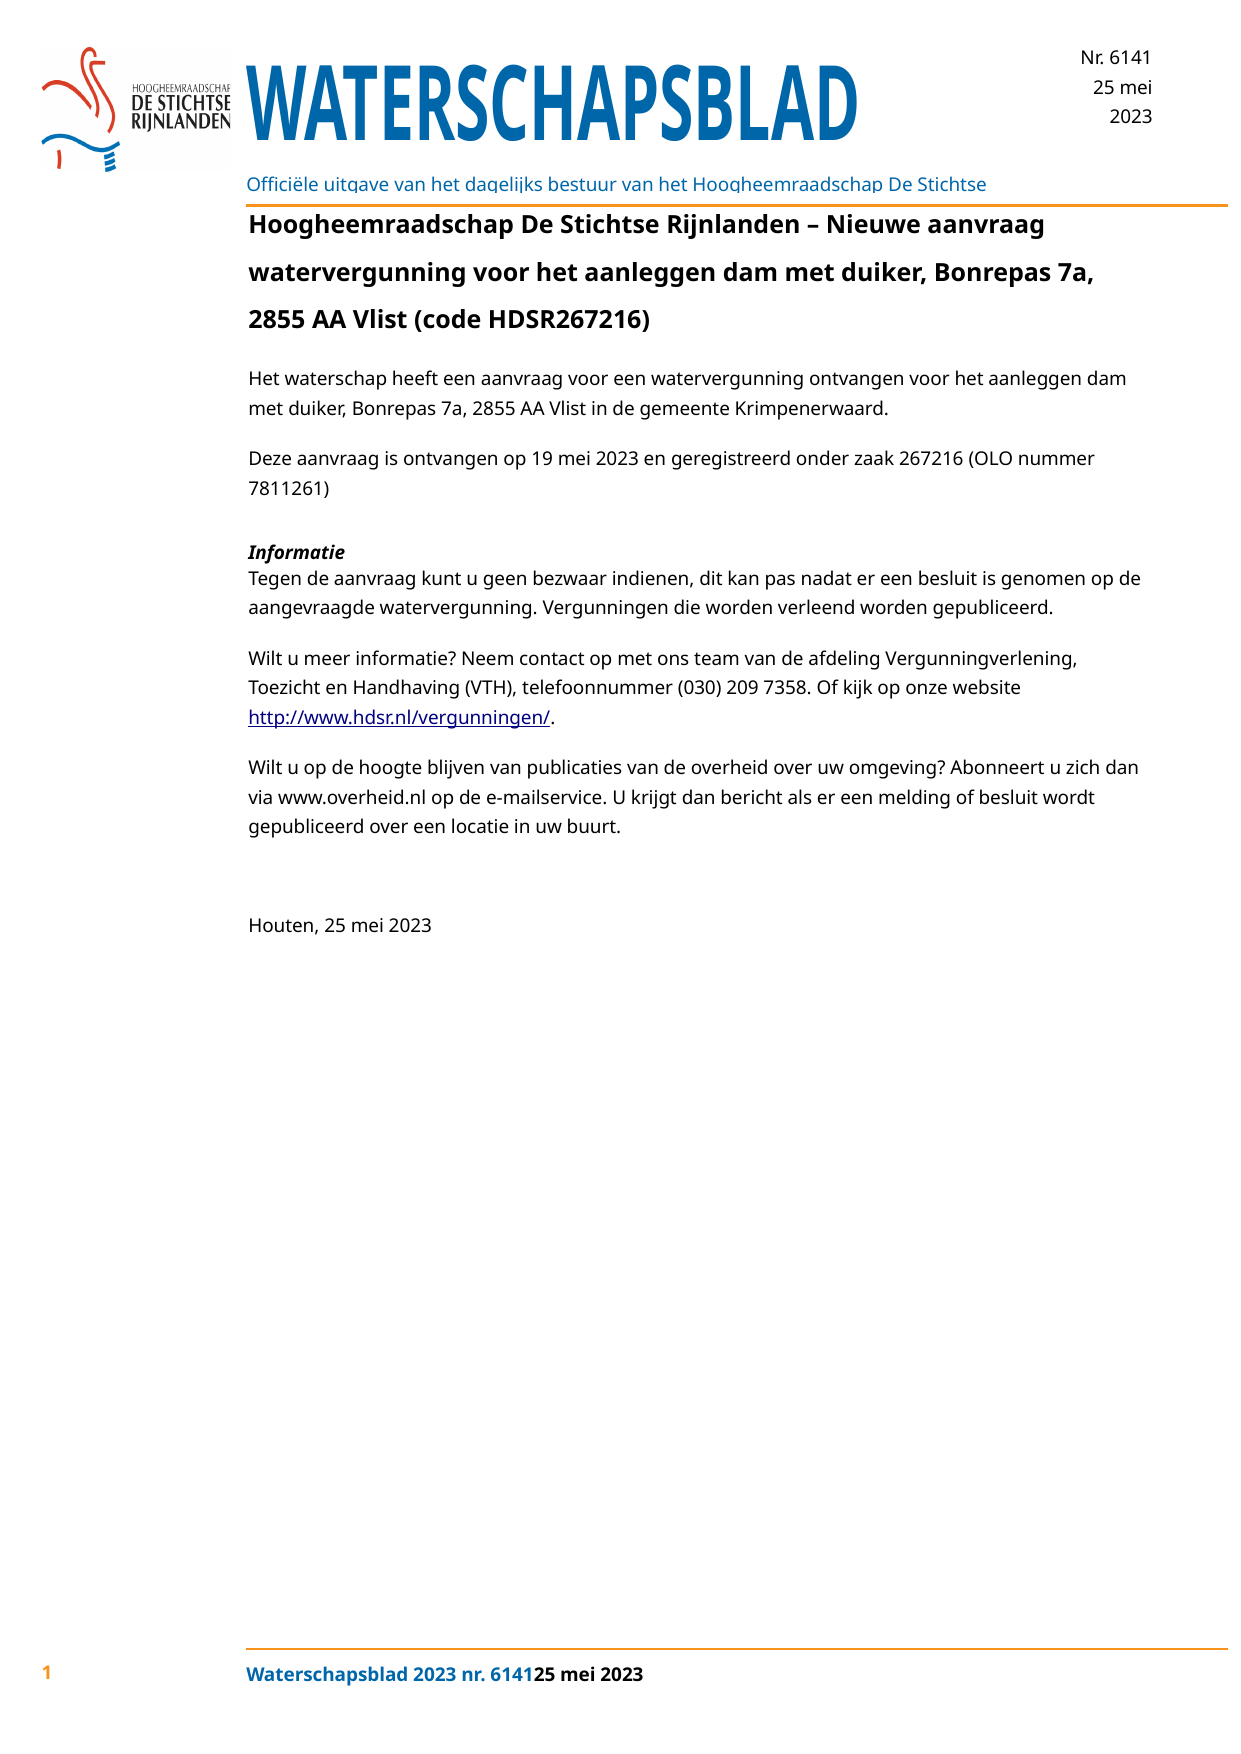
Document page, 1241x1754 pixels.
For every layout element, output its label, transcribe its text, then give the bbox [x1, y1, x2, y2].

text Houten, 25 mei 2023 [248, 912, 1152, 937]
text Deze aanvraag is ontvangen op 19 mei 2023 en geregistreerd onder zaak 267216 (OLO nummer 7811261) [248, 446, 1152, 501]
text Tegen de aanvraag kunt u geen bezwaar indienen, dit kan pas nadat er een besluit is genomen op de aangevraagde watervergunning. Vergunningen die worden verleend worden gepubliceerd. [248, 565, 1152, 620]
text Informatie [248, 539, 1152, 565]
text Het waterschap heeft een aanvraag voor een watervergunning ontvangen voor het aanleggen dam met duiker, Bonrepas 7a, 2855 AA Vlist in de gemeente Krimpenerwaard. [248, 366, 1152, 421]
picture [41, 47, 231, 172]
text Hoogheemraadschap De Stichtse Rijnlanden – Nieuwe aanvraag watervergunning voor het aanleggen dam met duiker, Bonrepas 7a, 2855 AA Vlist (code HDSR267216) [248, 207, 1152, 336]
text Wilt u op de hoogte blijven van publicaties van de overheid over uw omgeving? Abonneert u zich dan via www.overheid.nl op de e-mailservice. U krijgt dan bericht als er een melding of besluit wordt gepubliceerd over een locatie in uw buurt. [248, 754, 1152, 839]
text Wilt u meer informatie? Neem contact op met ons team van de afdeling Vergunningverlening, Toezicht en Handhaving (VTH), telefoonnummer (030) 209 7358. Of kijk op onze website http://www.hdsr.nl/vergunningen/. [248, 645, 1152, 730]
